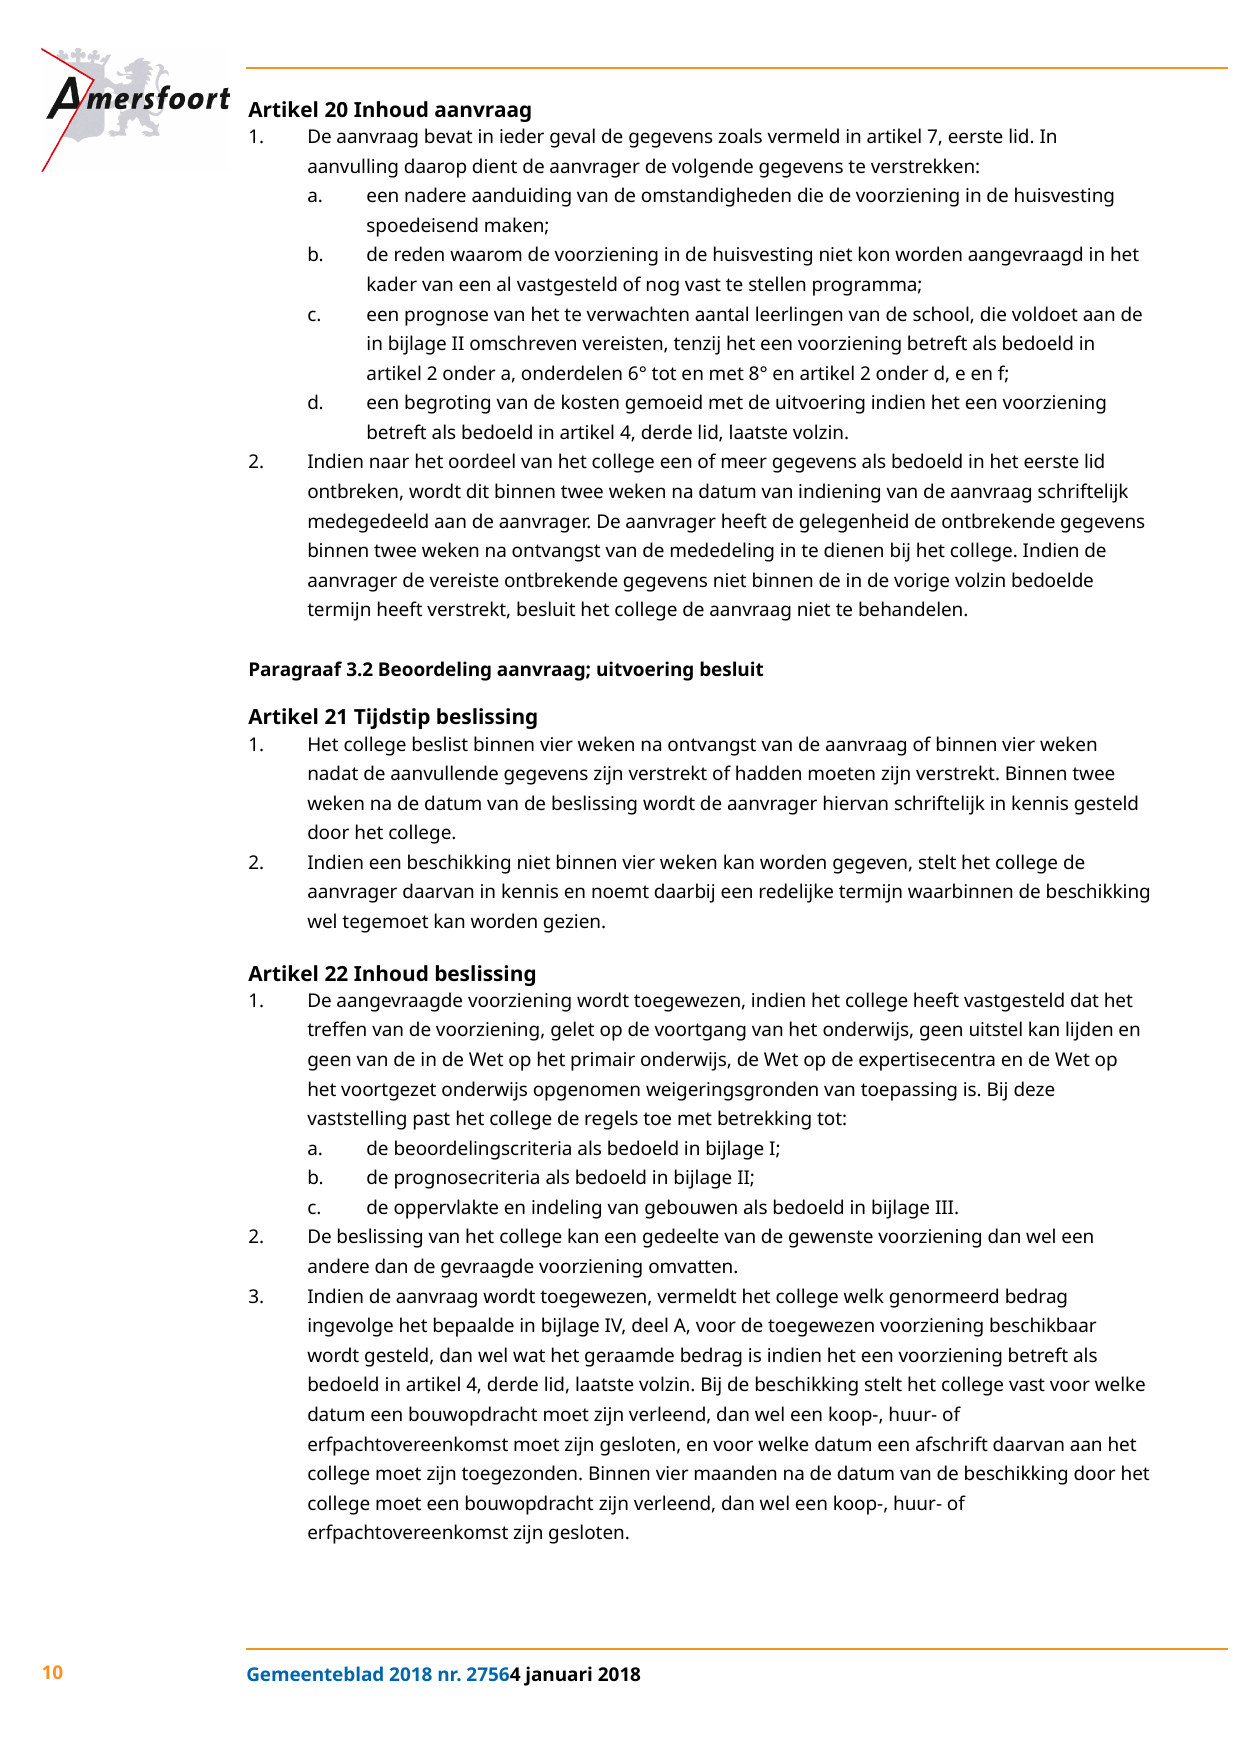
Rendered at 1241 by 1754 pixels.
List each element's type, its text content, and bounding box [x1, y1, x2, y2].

list de beoordelingscriteria als bedoeld in bijlage I; [307, 1135, 1152, 1161]
list De aangevraagde voorziening wordt toegewezen, indien het college heeft vastgesteld dat het treffen van de voorziening, gelet op de voortgang van het onderwijs, geen uitstel kan lijden en geen van de in de Wet op het primair onderwijs, de Wet op de expertisecentra en de Wet op het voortgezet onderwijs opgenomen weigeringsgronden van toepassing is. Bij deze vaststelling past het college de regels toe met betrekking tot: [248, 987, 1152, 1131]
list Indien naar het oordeel van het college een of meer gegevens als bedoeld in het eerste lid ontbreken, wordt dit binnen twee weken na datum van indiening van de aanvraag schriftelijk medegedeeld aan de aanvrager. De aanvrager heeft de gelegenheid de ontbrekende gegevens binnen twee weken na ontvangst van de mededeling in te dienen bij het college. Indien de aanvrager de vereiste ontbrekende gegevens niet binnen de in de vorige volzin bedoelde termijn heeft verstrekt, besluit het college de aanvraag niet te behandelen. [248, 449, 1152, 622]
list een nadere aanduiding van de omstandigheden die de voorziening in de huisvesting spoedeisend maken; [307, 182, 1152, 238]
text Artikel 22 Inhoud beslissing [248, 959, 1152, 987]
text Artikel 21 Tijdstip beslissing [248, 702, 1152, 731]
list de prognosecriteria als bedoeld in bijlage II; [307, 1164, 1152, 1190]
text Paragraaf 3.2 Beoordeling aanvraag; uitvoering besluit [248, 656, 1152, 681]
list Indien een beschikking niet binnen vier weken kan worden gegeven, stelt het college de aanvrager daarvan in kennis en noemt daarbij een redelijke termijn waarbinnen de beschikking wel tegemoet kan worden gezien. [248, 849, 1152, 934]
text Artikel 20 Inhoud aanvraag [248, 95, 1152, 123]
list Indien de aanvraag wordt toegewezen, vermeldt het college welk genormeerd bedrag ingevolge het bepaalde in bijlage IV, deel A, voor de toegewezen voorziening beschikbaar wordt gesteld, dan wel wat het geraamde bedrag is indien het een voorziening betreft als bedoeld in artikel 4, derde lid, laatste volzin. Bij de beschikking stelt het college vast voor welke datum een bouwopdracht moet zijn verleend, dan wel een koop-, huur- of erfpachtovereenkomst moet zijn gesloten, en voor welke datum een afschrift daarvan aan het college moet zijn toegezonden. Binnen vier maanden na de datum van de beschikking door het college moet een bouwopdracht zijn verleend, dan wel een koop-, huur- of erfpachtovereenkomst zijn gesloten. [248, 1283, 1152, 1545]
list de reden waarom de voorziening in de huisvesting niet kon worden aangevraagd in het kader van een al vastgesteld of nog vast te stellen programma; [307, 242, 1152, 297]
list een begroting van de kosten gemoeid met de uitvoering indien het een voorziening betreft als bedoeld in artikel 4, derde lid, laatste volzin. [307, 389, 1152, 445]
list De aanvraag bevat in ieder geval de gegevens zoals vermeld in artikel 7, eerste lid. In aanvulling daarop dient de aanvrager de volgende gegevens te verstrekken: [248, 123, 1152, 178]
list de oppervlakte en indeling van gebouwen als bedoeld in bijlage III. [307, 1194, 1152, 1220]
picture [41, 47, 231, 172]
list Het college beslist binnen vier weken na ontvangst van de aanvraag of binnen vier weken nadat de aanvullende gegevens zijn verstrekt of hadden moeten zijn verstrekt. Binnen twee weken na de datum van de beslissing wordt de aanvrager hiervan schriftelijk in kennis gesteld door het college. [248, 731, 1152, 845]
list De beslissing van het college kan een gedeelte van de gewenste voorziening dan wel een andere dan de gevraagde voorziening omvatten. [248, 1224, 1152, 1279]
list een prognose van het te verwachten aantal leerlingen van de school, die voldoet aan de in bijlage II omschreven vereisten, tenzij het een voorziening betreft als bedoeld in artikel 2 onder a, onderdelen 6° tot en met 8° en artikel 2 onder d, e en f; [307, 301, 1152, 386]
